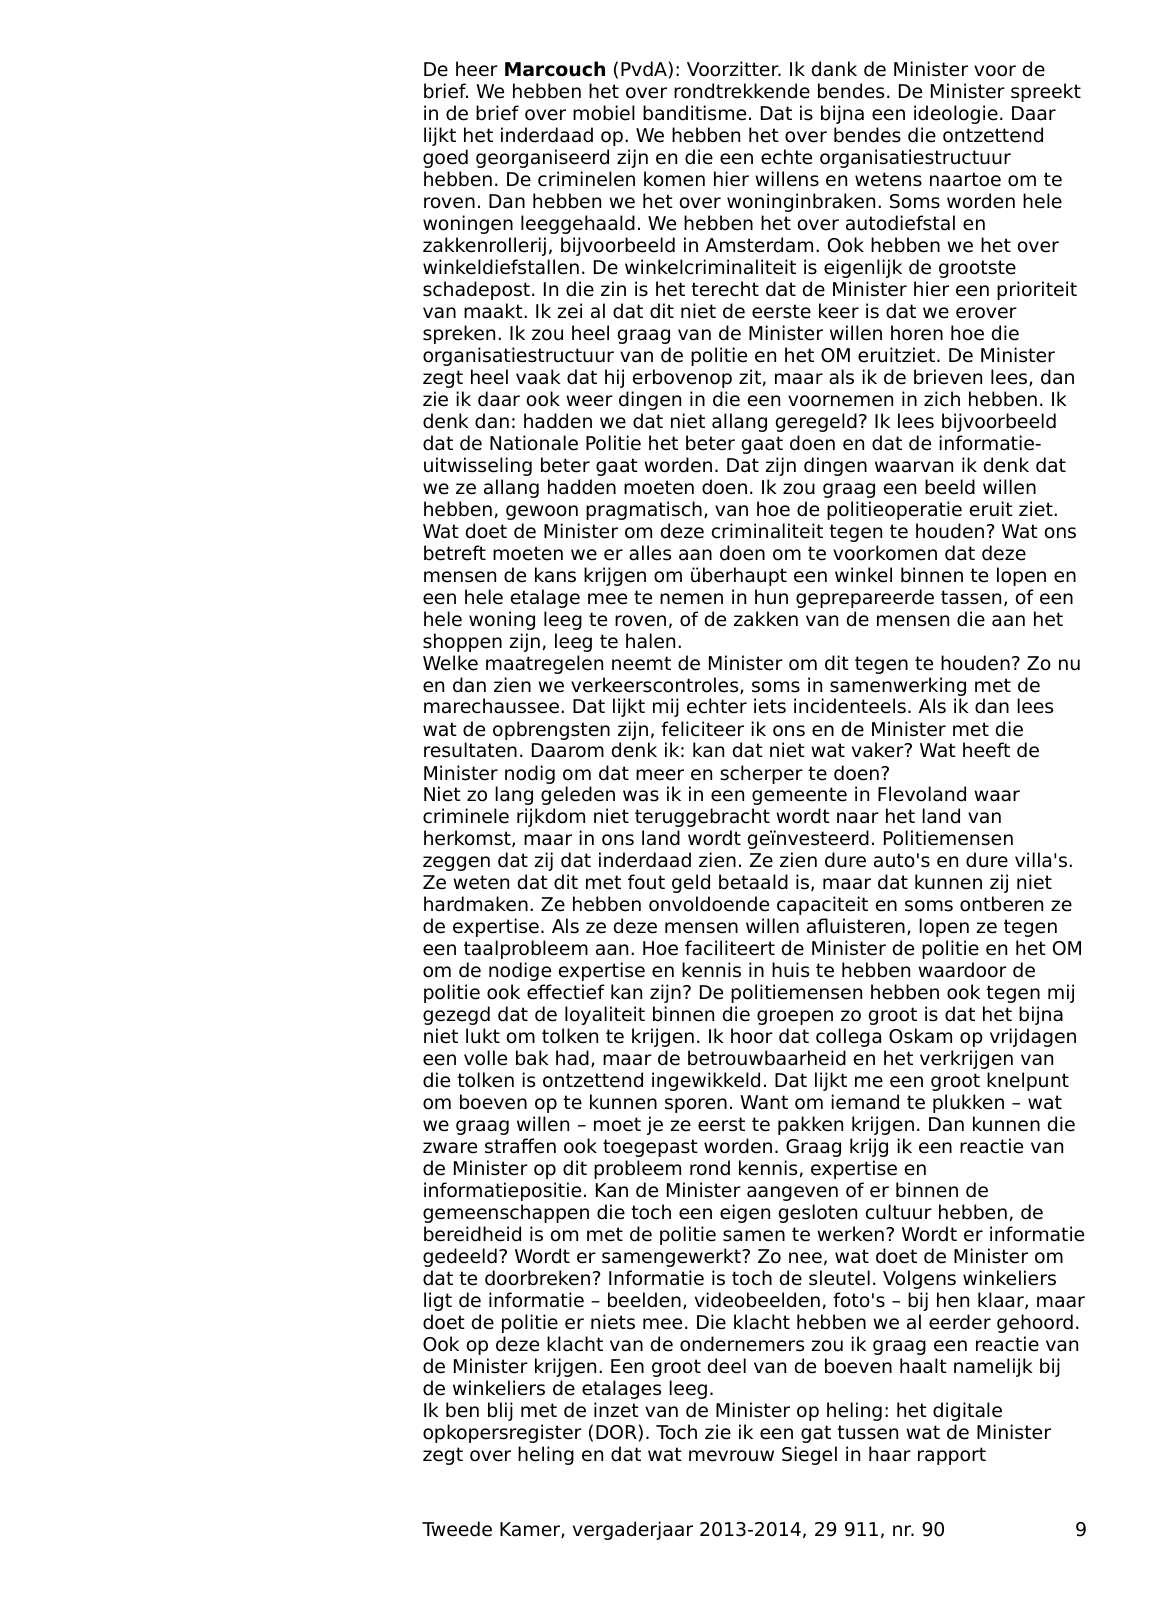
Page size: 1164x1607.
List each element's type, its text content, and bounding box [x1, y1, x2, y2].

text Ik ben blij met de inzet van de Minister op heling: het digitale opkopersregister (DOR). Toch zie ik een gat tussen wat de Minister zegt over heling en dat wat mevrouw Siegel in haar rapport [422, 1400, 1087, 1466]
text Niet zo lang geleden was ik in een gemeente in Flevoland waar criminele rijkdom niet teruggebracht wordt naar het land van herkomst, maar in ons land wordt geïnvesteerd. Politiemensen zeggen dat zij dat inderdaad zien. Ze zien dure auto's en dure villa's. Ze weten dat dit met fout geld betaald is, maar dat kunnen zij niet hardmaken. Ze hebben onvoldoende capaciteit en soms ontberen ze de expertise. Als ze deze mensen willen afluisteren, lopen ze tegen een taalprobleem aan. Hoe faciliteert de Minister de politie en het OM om de nodige expertise en kennis in huis te hebben waardoor de politie ook effectief kan zijn? De politiemensen hebben ook tegen mij gezegd dat de loyaliteit binnen die groepen zo groot is dat het bijna niet lukt om tolken te krijgen. Ik hoor dat collega Oskam op vrijdagen een volle bak had, maar de betrouwbaarheid en het verkrijgen van die tolken is ontzettend ingewikkeld. Dat lijkt me een groot knelpunt om boeven op te kunnen sporen. Want om iemand te plukken – wat we graag willen – moet je ze eerst te pakken krijgen. Dan kunnen die zware straffen ook toegepast worden. Graag krijg ik een reactie van de Minister op dit probleem rond kennis, expertise en informatiepositie. Kan de Minister aangeven of er binnen de gemeenschappen die toch een eigen gesloten cultuur hebben, de bereidheid is om met de politie samen te werken? Wordt er informatie gedeeld? Wordt er samengewerkt? Zo nee, wat doet de Minister om dat te doorbreken? Informatie is toch de sleutel. Volgens winkeliers ligt de informatie – beelden, videobeelden, foto's – bij hen klaar, maar doet de politie er niets mee. Die klacht hebben we al eerder gehoord. Ook op deze klacht van de ondernemers zou ik graag een reactie van de Minister krijgen. Een groot deel van de boeven haalt namelijk bij de winkeliers de etalages leeg. [422, 784, 1087, 1400]
text Welke maatregelen neemt de Minister om dit tegen te houden? Zo nu en dan zien we verkeerscontroles, soms in samenwerking met de marechaussee. Dat lijkt mij echter iets incidenteels. Als ik dan lees wat de opbrengsten zijn, feliciteer ik ons en de Minister met die resultaten. Daarom denk ik: kan dat niet wat vaker? Wat heeft de Minister nodig om dat meer en scherper te doen? [422, 652, 1087, 784]
text De heer Marcouch (PvdA): Voorzitter. Ik dank de Minister voor de brief. We hebben het over rondtrekkende bendes. De Minister spreekt in de brief over mobiel banditisme. Dat is bijna een ideologie. Daar lijkt het inderdaad op. We hebben het over bendes die ontzettend goed georganiseerd zijn en die een echte organisatiestructuur hebben. De criminelen komen hier willens en wetens naartoe om te roven. Dan hebben we het over woninginbraken. Soms worden hele woningen leeggehaald. We hebben het over autodiefstal en zakkenrollerij, bijvoorbeeld in Amsterdam. Ook hebben we het over winkeldiefstallen. De winkelcriminaliteit is eigenlijk de grootste schadepost. In die zin is het terecht dat de Minister hier een prioriteit van maakt. Ik zei al dat dit niet de eerste keer is dat we erover spreken. Ik zou heel graag van de Minister willen horen hoe die organisatiestructuur van de politie en het OM eruitziet. De Minister zegt heel vaak dat hij erbovenop zit, maar als ik de brieven lees, dan zie ik daar ook weer dingen in die een voornemen in zich hebben. Ik denk dan: hadden we dat niet allang geregeld? Ik lees bijvoorbeeld dat de Nationale Politie het beter gaat doen en dat de informatie-uitwisseling beter gaat worden. Dat zijn dingen waarvan ik denk dat we ze allang hadden moeten doen. Ik zou graag een beeld willen hebben, gewoon pragmatisch, van hoe de politieoperatie eruit ziet. [422, 59, 1087, 521]
text Wat doet de Minister om deze criminaliteit tegen te houden? Wat ons betreft moeten we er alles aan doen om te voorkomen dat deze mensen de kans krijgen om überhaupt een winkel binnen te lopen en een hele etalage mee te nemen in hun geprepareerde tassen, of een hele woning leeg te roven, of de zakken van de mensen die aan het shoppen zijn, leeg te halen. [422, 521, 1087, 652]
